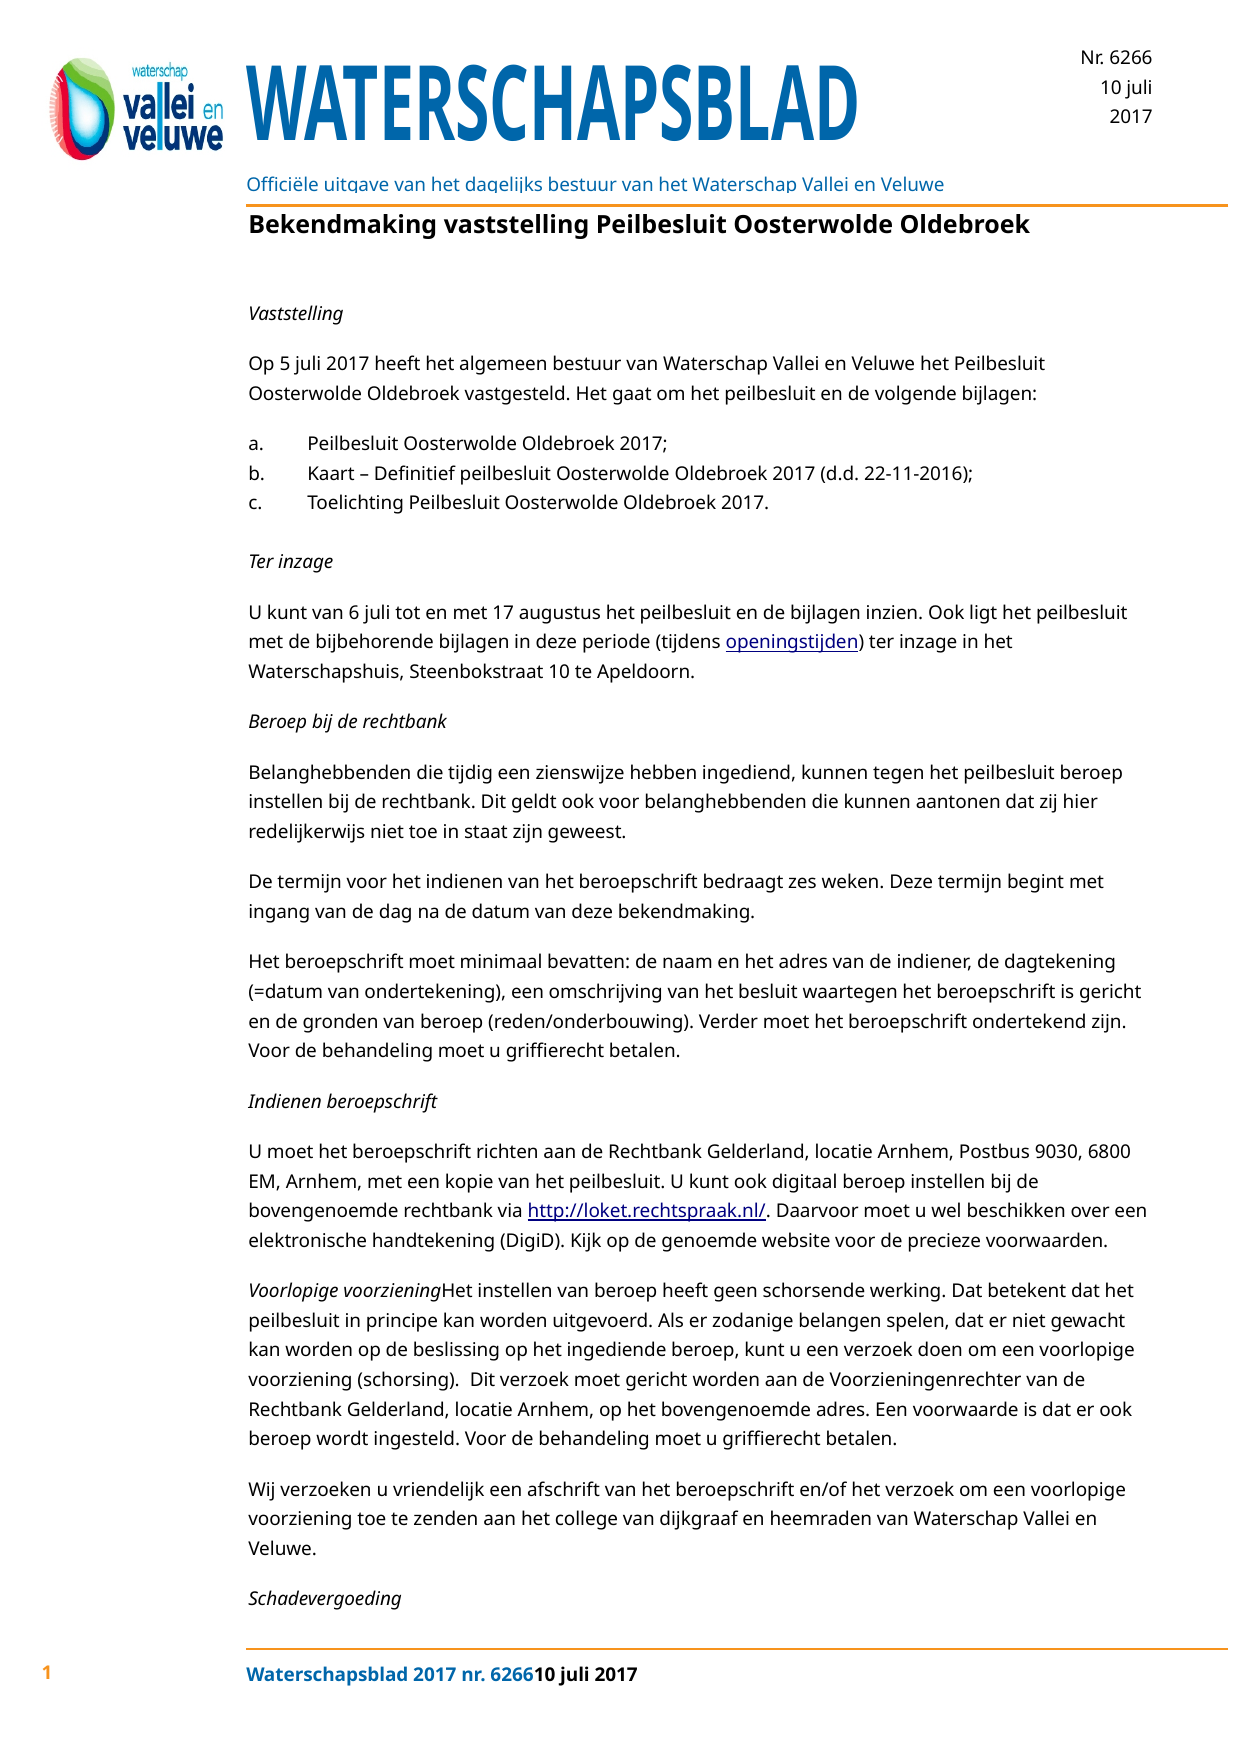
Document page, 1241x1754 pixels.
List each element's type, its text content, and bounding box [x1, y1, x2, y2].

list Toelichting Peilbesluit Oosterwolde Oldebroek 2017. [248, 489, 1152, 515]
text Wij verzoeken u vriendelijk een afschrift van het beroepschrift en/of het verzoek om een voorlopige voorziening toe te zenden aan het college van dijkgraaf en heemraden van Waterschap Vallei en Veluwe. [248, 1476, 1152, 1561]
text Belanghebbenden die tijdig een zienswijze hebben ingediend, kunnen tegen het peilbesluit beroep instellen bij de rechtbank. Dit geldt ook voor belanghebbenden die kunnen aantonen dat zij hier redelijkerwijs niet toe in staat zijn geweest. [248, 759, 1152, 844]
text Schadevergoeding [248, 1585, 1152, 1611]
text De termijn voor het indienen van het beroepschrift bedraagt zes weken. Deze termijn begint met ingang van de dag na de datum van deze bekendmaking. [248, 869, 1152, 924]
text Het beroepschrift moet minimaal bevatten: de naam en het adres van de indiener, de dagtekening (=datum van ondertekening), een omschrijving van het besluit waartegen het beroepschrift is gericht en de gronden van beroep (reden/onderbouwing). Verder moet het beroepschrift ondertekend zijn. Voor de behandeling moet u griffierecht betalen. [248, 949, 1152, 1063]
text Indienen beroepschrift [248, 1088, 1152, 1113]
text Ter inzage [248, 549, 1152, 574]
text Voorlopige voorzieningHet instellen van beroep heeft geen schorsende werking. Dat betekent dat het peilbesluit in principe kan worden uitgevoerd. Als er zodanige belangen spelen, dat er niet gewacht kan worden op de beslissing op het ingediende beroep, kunt u een verzoek doen om een voorlopige voorziening (schorsing). Dit verzoek moet gericht worden aan de Voorzieningenrechter van de Rechtbank Gelderland, locatie Arnhem, op het bovengenoemde adres. Een voorwaarde is dat er ook beroep wordt ingesteld. Voor de behandeling moet u griffierecht betalen. [248, 1277, 1152, 1451]
text U kunt van 6 juli tot en met 17 augustus het peilbesluit en de bijlagen inzien. Ook ligt het peilbesluit met de bijbehorende bijlagen in deze periode (tijdens openingstijden) ter inzage in het Waterschapshuis, Steenbokstraat 10 te Apeldoorn. [248, 599, 1152, 684]
text Op 5 juli 2017 heeft het algemeen bestuur van Waterschap Vallei en Veluwe het Peilbesluit Oosterwolde Oldebroek vastgesteld. Het gaat om het peilbesluit en de volgende bijlagen: [248, 350, 1152, 406]
picture [41, 47, 231, 172]
text Bekendmaking vaststelling Peilbesluit Oosterwolde Oldebroek [248, 207, 1152, 241]
list Kaart – Definitief peilbesluit Oosterwolde Oldebroek 2017 (d.d. 22-11-2016); [248, 460, 1152, 486]
text Vaststelling [248, 300, 1152, 326]
text U moet het beroepschrift richten aan de Rechtbank Gelderland, locatie Arnhem, Postbus 9030, 6800 EM, Arnhem, met een kopie van het peilbesluit. U kunt ook digitaal beroep instellen bij de bovengenoemde rechtbank via http://loket.rechtspraak.nl/. Daarvoor moet u wel beschikken over een elektronische handtekening (DigiD). Kijk op de genoemde website voor de precieze voorwaarden. [248, 1138, 1152, 1253]
list Peilbesluit Oosterwolde Oldebroek 2017; [248, 430, 1152, 456]
text Beroep bij de rechtbank [248, 709, 1152, 734]
